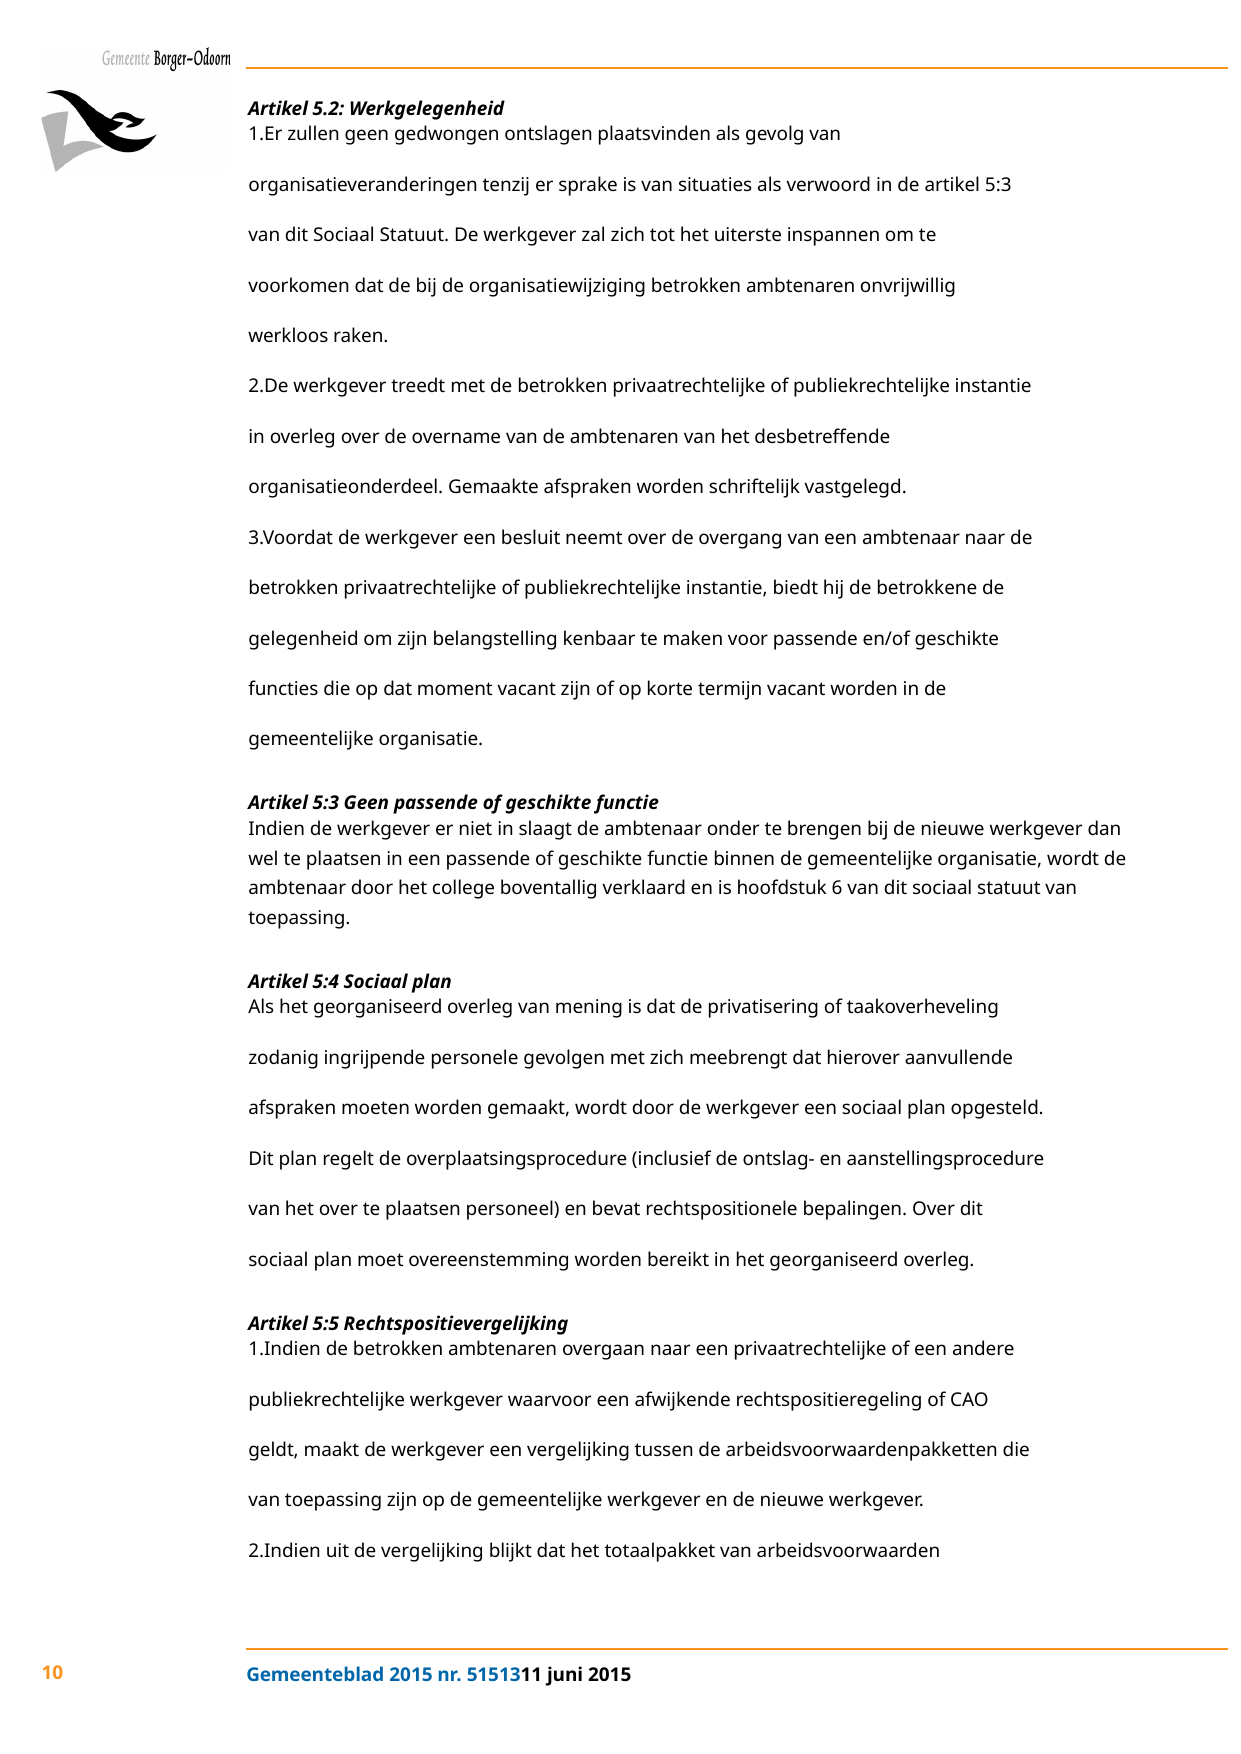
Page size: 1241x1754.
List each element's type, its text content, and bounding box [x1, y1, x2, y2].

text gemeentelijke organisatie. [248, 726, 1152, 751]
text 2.De werkgever treedt met de betrokken privaatrechtelijke of publiekrechtelijke instantie [248, 373, 1152, 398]
text organisatieveranderingen tenzij er sprake is van situaties als verwoord in de artikel 5:3 [248, 171, 1152, 197]
text Artikel 5.2: Werkgelegenheid [248, 95, 1152, 121]
text afspraken moeten worden gemaakt, wordt door de werkgever een sociaal plan opgesteld. [248, 1094, 1152, 1120]
text organisatieonderdeel. Gemaakte afspraken worden schriftelijk vastgelegd. [248, 473, 1152, 499]
text voorkomen dat de bij de organisatiewijziging betrokken ambtenaren onvrijwillig [248, 272, 1152, 297]
text geldt, maakt de werkgever een vergelijking tussen de arbeidsvoorwaardenpakketten die [248, 1436, 1152, 1462]
text Als het georganiseerd overleg van mening is dat de privatisering of taakoverheveling [248, 994, 1152, 1019]
text betrokken privaatrechtelijke of publiekrechtelijke instantie, biedt hij de betrokkene de [248, 574, 1152, 600]
text in overleg over de overname van de ambtenaren van het desbetreffende [248, 423, 1152, 449]
text functies die op dat moment vacant zijn of op korte termijn vacant worden in de [248, 675, 1152, 701]
text 1.Er zullen geen gedwongen ontslagen plaatsvinden als gevolg van [248, 121, 1152, 146]
text Artikel 5:5 Rechtspositievergelijking [248, 1310, 1152, 1335]
text werkloos raken. [248, 322, 1152, 348]
text 2.Indien uit de vergelijking blijkt dat het totaalpakket van arbeidsvoorwaarden [248, 1537, 1152, 1563]
text Artikel 5:3 Geen passende of geschikte functie [248, 789, 1152, 815]
text gelegenheid om zijn belangstelling kenbaar te maken voor passende en/of geschikte [248, 625, 1152, 650]
text 1.Indien de betrokken ambtenaren overgaan naar een privaatrechtelijke of een andere [248, 1335, 1152, 1361]
text van toepassing zijn op de gemeentelijke werkgever en de nieuwe werkgever. [248, 1487, 1152, 1512]
text zodanig ingrijpende personele gevolgen met zich meebrengt dat hierover aanvullende [248, 1044, 1152, 1070]
text sociaal plan moet overeenstemming worden bereikt in het georganiseerd overleg. [248, 1246, 1152, 1271]
text Artikel 5:4 Sociaal plan [248, 968, 1152, 994]
text Indien de werkgever er niet in slaagt de ambtenaar onder te brengen bij de nieuwe werkgever dan wel te plaatsen in een passende of geschikte functie binnen de gemeentelijke organisatie, wordt de ambtenaar door het college boventallig verklaard en is hoofdstuk 6 van dit sociaal statuut van toepassing. [248, 815, 1152, 930]
text Dit plan regelt de overplaatsingsprocedure (inclusief de ontslag- en aanstellingsprocedure [248, 1145, 1152, 1171]
text publiekrechtelijke werkgever waarvoor een afwijkende rechtspositieregeling of CAO [248, 1386, 1152, 1412]
text van het over te plaatsen personeel) en bevat rechtspositionele bepalingen. Over dit [248, 1195, 1152, 1221]
picture [41, 47, 231, 172]
text 3.Voordat de werkgever een besluit neemt over de overgang van een ambtenaar naar de [248, 524, 1152, 549]
text van dit Sociaal Statuut. De werkgever zal zich tot het uiterste inspannen om te [248, 221, 1152, 247]
